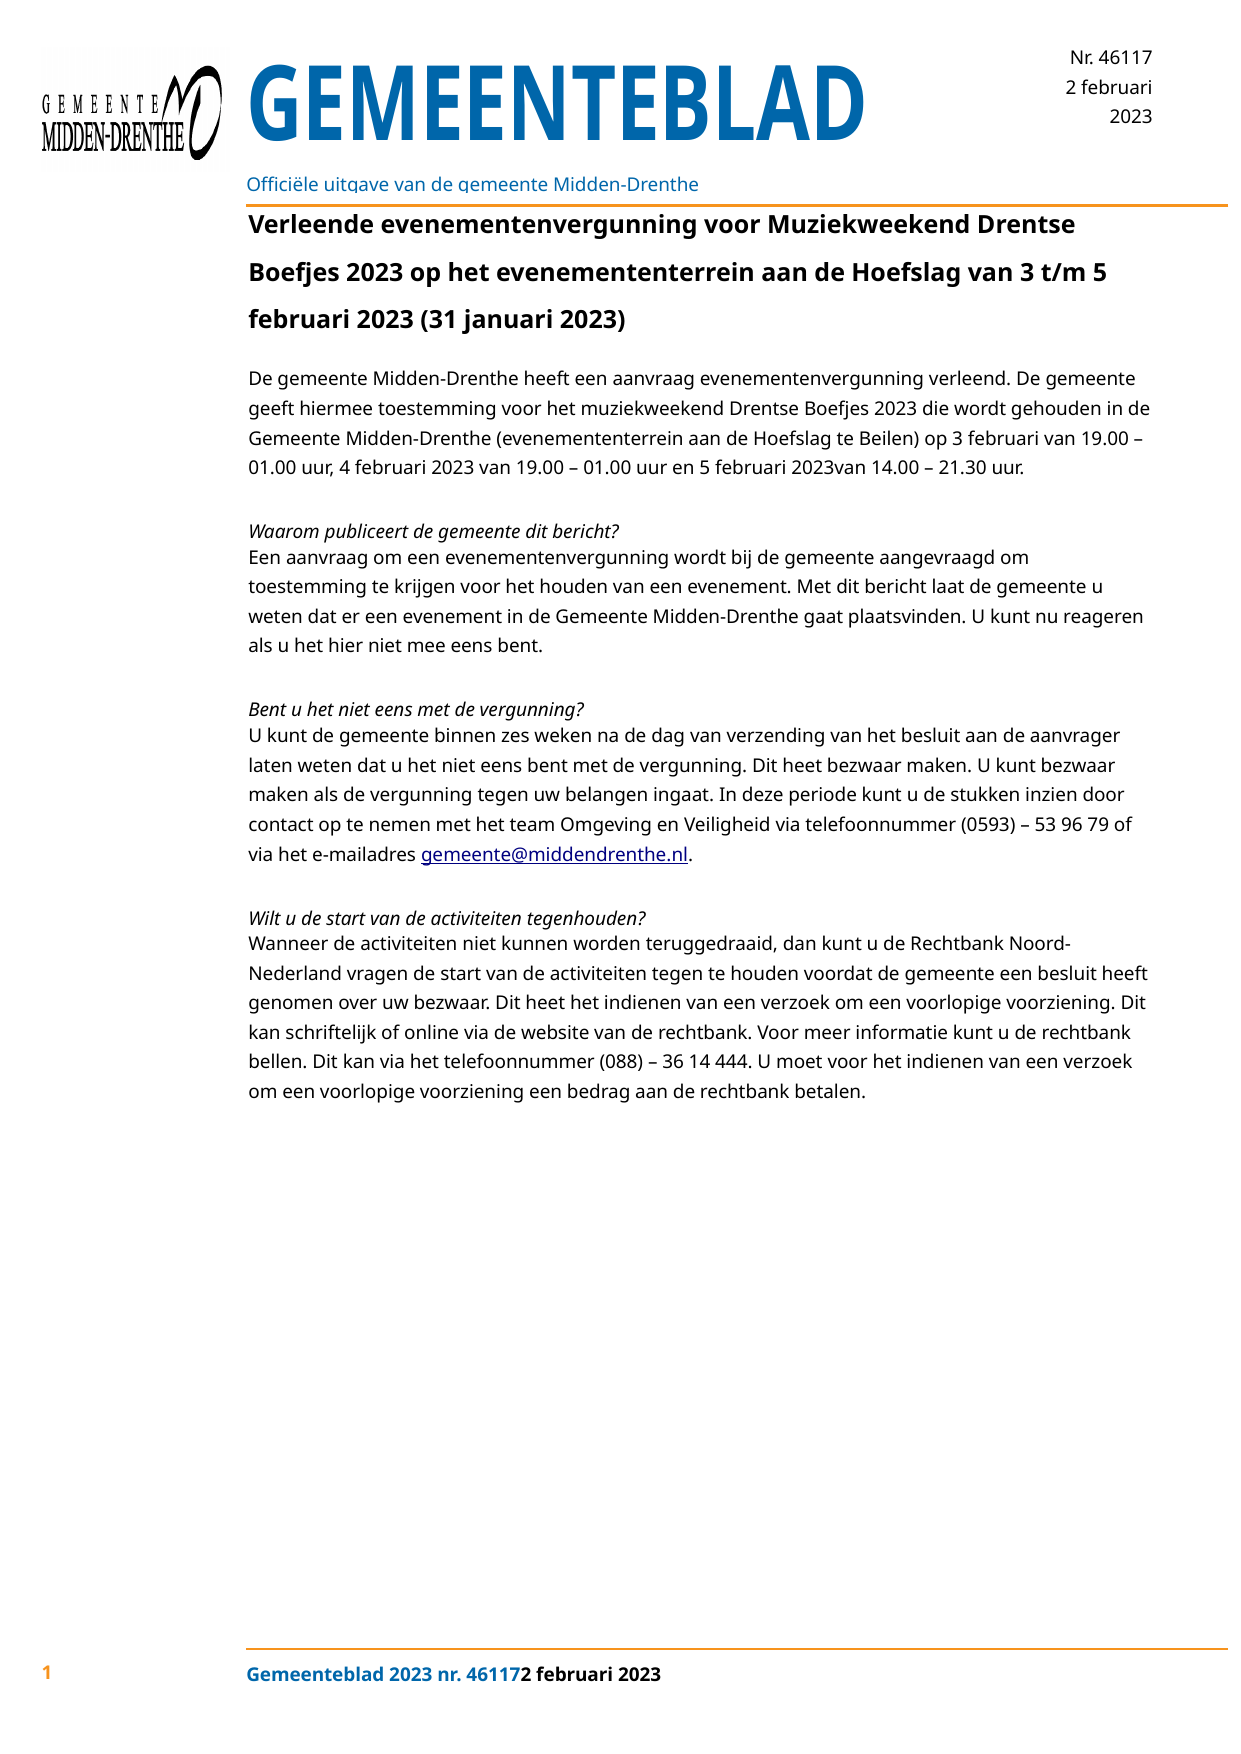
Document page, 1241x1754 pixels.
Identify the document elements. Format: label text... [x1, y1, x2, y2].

text U kunt de gemeente binnen zes weken na de dag van verzending van het besluit aan de aanvrager laten weten dat u het niet eens bent met de vergunning. Dit heet bezwaar maken. U kunt bezwaar maken als de vergunning tegen uw belangen ingaat. In deze periode kunt u de stukken inzien door contact op te nemen met het team Omgeving en Veiligheid via telefoonnummer (0593) – 53 96 79 of via het e-mailadres gemeente@middendrenthe.nl. [248, 722, 1152, 866]
text Een aanvraag om een evenementenvergunning wordt bij de gemeente aangevraagd om toestemming te krijgen voor het houden van een evenement. Met dit bericht laat de gemeente u weten dat er een evenement in de Gemeente Midden-Drenthe gaat plaatsvinden. U kunt nu reageren als u het hier niet mee eens bent. [248, 544, 1152, 658]
text De gemeente Midden-Drenthe heeft een aanvraag evenementenvergunning verleend. De gemeente geeft hiermee toestemming voor het muziekweekend Drentse Boefjes 2023 die wordt gehouden in de Gemeente Midden-Drenthe (evenemententerrein aan de Hoefslag te Beilen) op 3 februari van 19.00 – 01.00 uur, 4 februari 2023 van 19.00 – 01.00 uur en 5 februari 2023van 14.00 – 21.30 uur. [248, 366, 1152, 480]
text Waarom publiceert de gemeente dit bericht? [248, 518, 1152, 544]
text Wanneer de activiteiten niet kunnen worden teruggedraaid, dan kunt u de Rechtbank Noord-Nederland vragen de start van de activiteiten tegen te houden voordat de gemeente een besluit heeft genomen over uw bezwaar. Dit heet het indienen van een verzoek om een voorlopige voorziening. Dit kan schriftelijk of online via de website van de rechtbank. Voor meer informatie kunt u de rechtbank bellen. Dit kan via het telefoonnummer (088) – 36 14 444. U moet voor het indienen van een verzoek om een voorlopige voorziening een bedrag aan de rechtbank betalen. [248, 930, 1152, 1104]
picture [41, 47, 231, 172]
text Wilt u de start van de activiteiten tegenhouden? [248, 905, 1152, 930]
text Verleende evenementenvergunning voor Muziekweekend Drentse Boefjes 2023 op het evenemententerrein aan de Hoefslag van 3 t/m 5 februari 2023 (31 januari 2023) [248, 207, 1152, 336]
text Bent u het niet eens met de vergunning? [248, 697, 1152, 722]
